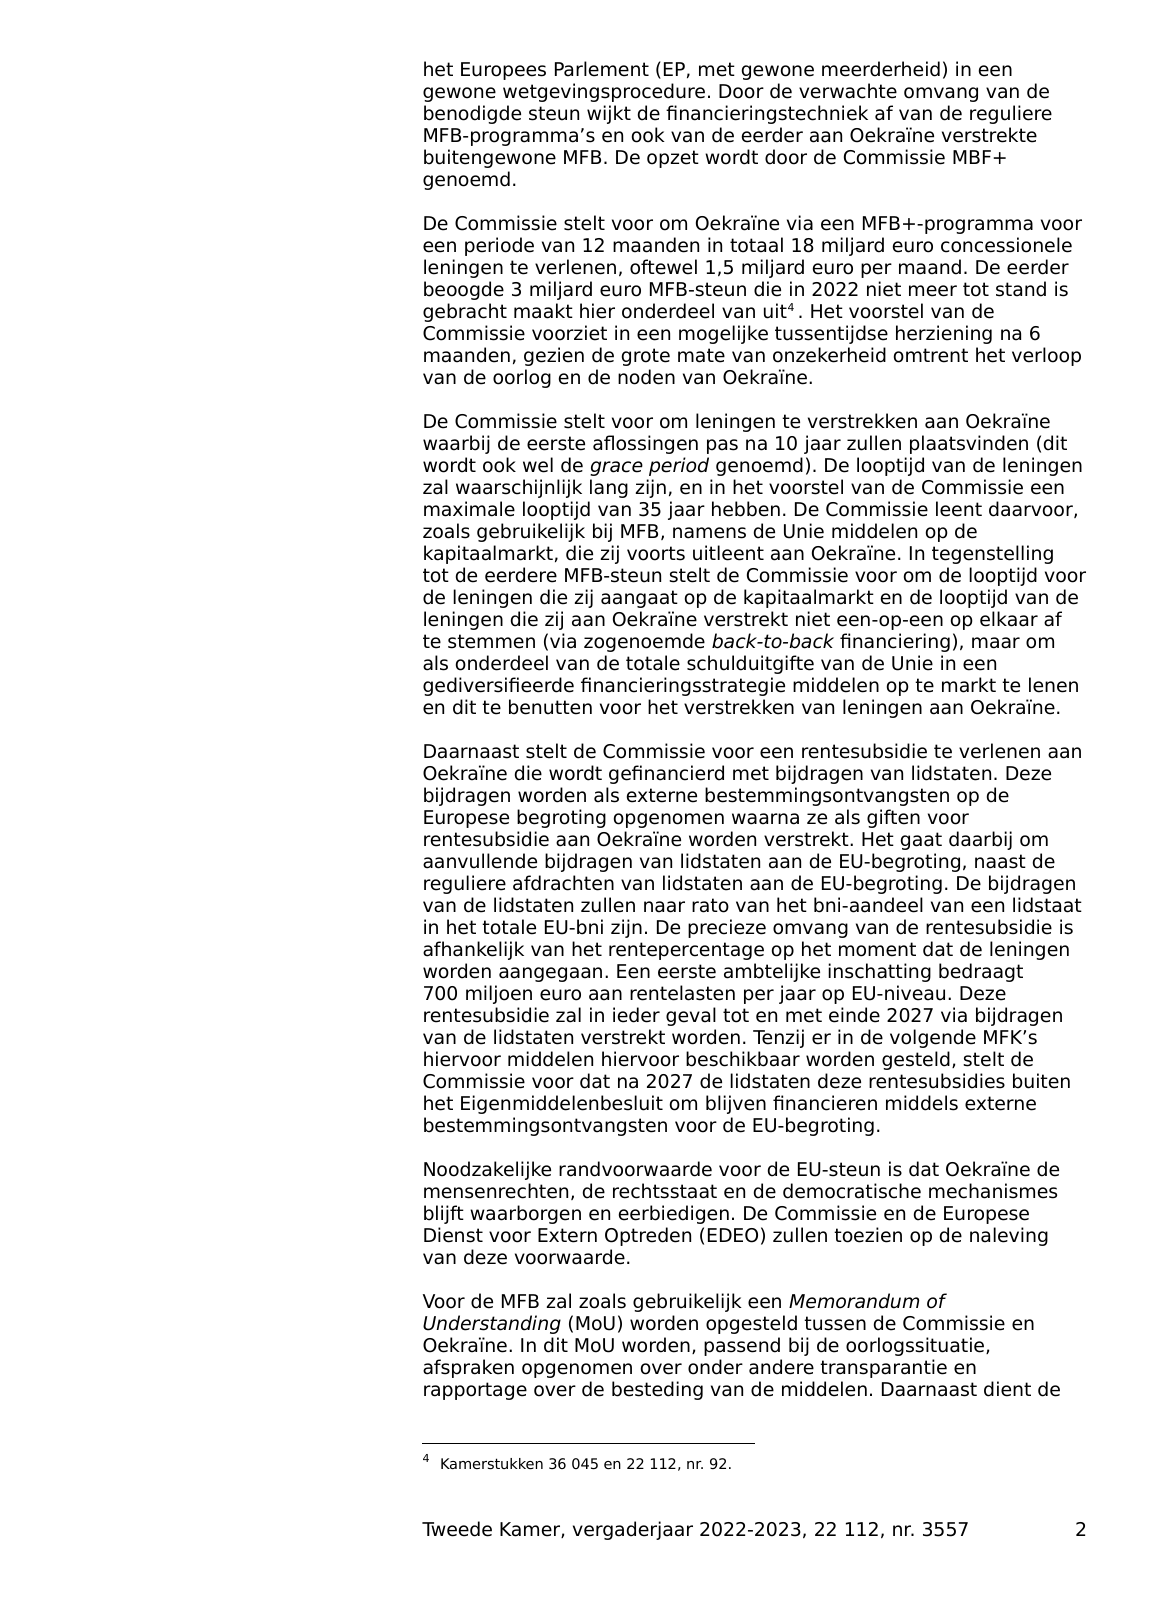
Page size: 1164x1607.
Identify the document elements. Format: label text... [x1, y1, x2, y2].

text Daarnaast stelt de Commissie voor een rentesubsidie te verlenen aan Oekraïne die wordt gefinancierd met bijdragen van lidstaten. Deze bijdragen worden als externe bestemmingsontvangsten op de Europese begroting opgenomen waarna ze als giften voor rentesubsidie aan Oekraïne worden verstrekt. Het gaat daarbij om aanvullende bijdragen van lidstaten aan de EU-begroting, naast de reguliere afdrachten van lidstaten aan de EU-begroting. De bijdragen van de lidstaten zullen naar rato van het bni-aandeel van een lidstaat in het totale EU-bni zijn. De precieze omvang van de rentesubsidie is afhankelijk van het rentepercentage op het moment dat de leningen worden aangegaan. Een eerste ambtelijke inschatting bedraagt 700 miljoen euro aan rentelasten per jaar op EU-niveau. Deze rentesubsidie zal in ieder geval tot en met einde 2027 via bijdragen van de lidstaten verstrekt worden. Tenzij er in de volgende MFK’s hiervoor middelen hiervoor beschikbaar worden gesteld, stelt de Commissie voor dat na 2027 de lidstaten deze rentesubsidies buiten het Eigenmiddelenbesluit om blijven financieren middels externe bestemmingsontvangsten voor de EU-begroting. [422, 741, 1087, 1137]
text De Commissie stelt voor om leningen te verstrekken aan Oekraïne waarbij de eerste aflossingen pas na 10 jaar zullen plaatsvinden (dit wordt ook wel de grace period genoemd). De looptijd van de leningen zal waarschijnlijk lang zijn, en in het voorstel van de Commissie een maximale looptijd van 35 jaar hebben. De Commissie leent daarvoor, zoals gebruikelijk bij MFB, namens de Unie middelen op de kapitaalmarkt, die zij voorts uitleent aan Oekraïne. In tegenstelling tot de eerdere MFB-steun stelt de Commissie voor om de looptijd voor de leningen die zij aangaat op de kapitaalmarkt en de looptijd van de leningen die zij aan Oekraïne verstrekt niet een-op-een op elkaar af te stemmen (via zogenoemde back-to-back financiering), maar om als onderdeel van de totale schulduitgifte van de Unie in een gediversifieerde financieringsstrategie middelen op te markt te lenen en dit te benutten voor het verstrekken van leningen aan Oekraïne. [422, 411, 1087, 719]
text het Europees Parlement (EP, met gewone meerderheid) in een gewone wetgevingsprocedure. Door de verwachte omvang van de benodigde steun wijkt de financieringstechniek af van de reguliere MFB-programma’s en ook van de eerder aan Oekraïne verstrekte buitengewone MFB. De opzet wordt door de Commissie MBF+ genoemd. [422, 59, 1087, 191]
text Noodzakelijke randvoorwaarde voor de EU-steun is dat Oekraïne de mensenrechten, de rechtsstaat en de democratische mechanismes blijft waarborgen en eerbiedigen. De Commissie en de Europese Dienst voor Extern Optreden (EDEO) zullen toezien op de naleving van deze voorwaarde. [422, 1159, 1087, 1269]
text Voor de MFB zal zoals gebruikelijk een Memorandum of Understanding (MoU) worden opgesteld tussen de Commissie en Oekraïne. In dit MoU worden, passend bij de oorlogssituatie, afspraken opgenomen over onder andere transparantie en rapportage over de besteding van de middelen. Daarnaast dient de [422, 1291, 1087, 1401]
text De Commissie stelt voor om Oekraïne via een MFB+-programma voor een periode van 12 maanden in totaal 18 miljard euro concessionele leningen te verlenen, oftewel 1,5 miljard euro per maand. De eerder beoogde 3 miljard euro MFB-steun die in 2022 niet meer tot stand is gebracht maakt hier onderdeel van uit. Het voorstel van de Commissie voorziet in een mogelijke tussentijdse herziening na 6 maanden, gezien de grote mate van onzekerheid omtrent het verloop van de oorlog en de noden van Oekraïne. [422, 213, 1087, 389]
text Kamerstukken 36 045 en 22 112, nr. 92. [422, 1452, 1087, 1474]
